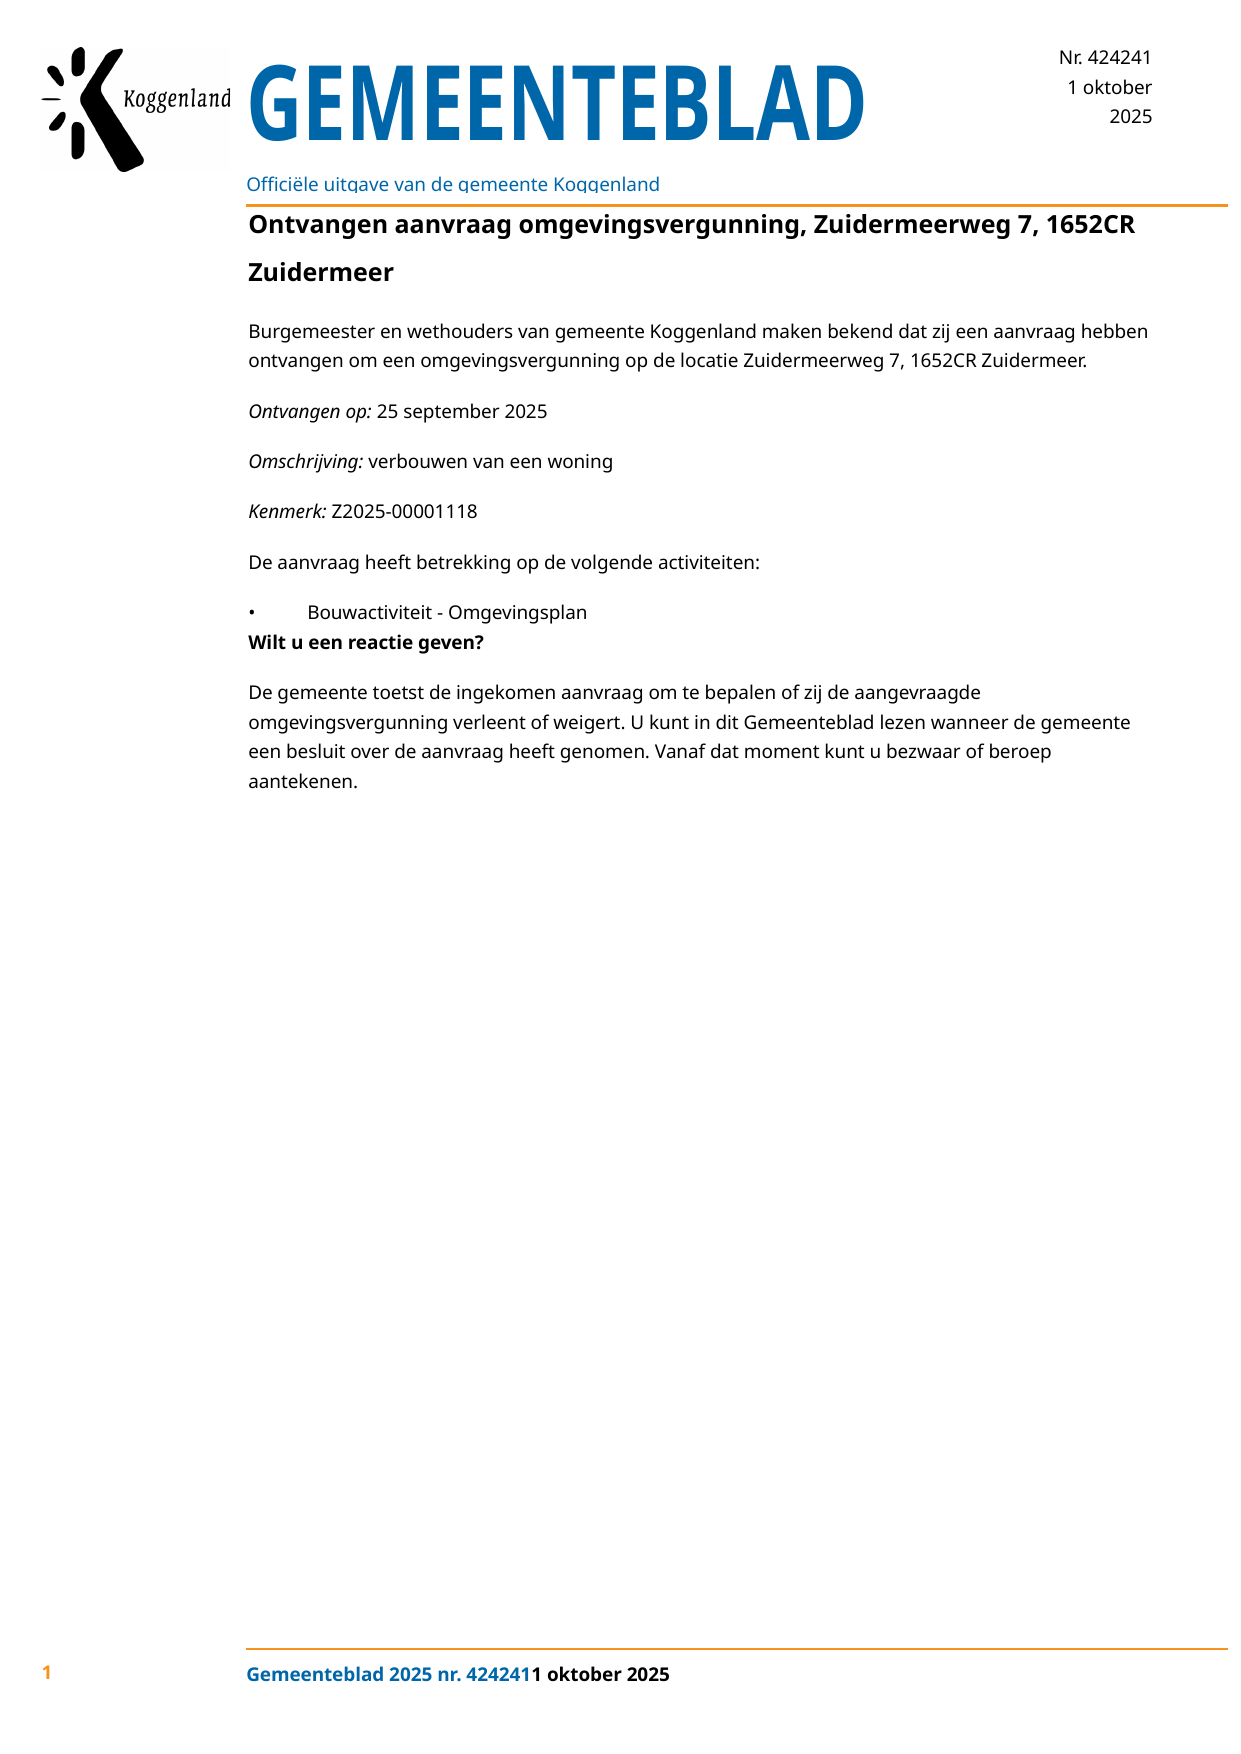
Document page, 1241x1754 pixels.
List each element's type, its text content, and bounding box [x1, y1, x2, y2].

text Kenmerk: Z2025-00001118 [248, 499, 1152, 524]
text Wilt u een reactie geven? [248, 629, 1152, 655]
text Burgemeester en wethouders van gemeente Koggenland maken bekend dat zij een aanvraag hebben ontvangen om een omgevingsvergunning op de locatie Zuidermeerweg 7, 1652CR Zuidermeer. [248, 318, 1152, 373]
text De aanvraag heeft betrekking op de volgende activiteiten: [248, 549, 1152, 575]
text Ontvangen op: 25 september 2025 [248, 398, 1152, 424]
picture [41, 47, 231, 172]
text Ontvangen aanvraag omgevingsvergunning, Zuidermeerweg 7, 1652CR Zuidermeer [248, 207, 1152, 288]
text De gemeente toetst de ingekomen aanvraag om te bepalen of zij de aangevraagde omgevingsvergunning verleent of weigert. U kunt in dit Gemeenteblad lezen wanneer de gemeente een besluit over de aanvraag heeft genomen. Vanaf dat moment kunt u bezwaar of beroep aantekenen. [248, 679, 1152, 794]
text Omschrijving: verbouwen van een woning [248, 448, 1152, 474]
list Bouwactiviteit - Omgevingsplan [248, 599, 1152, 625]
